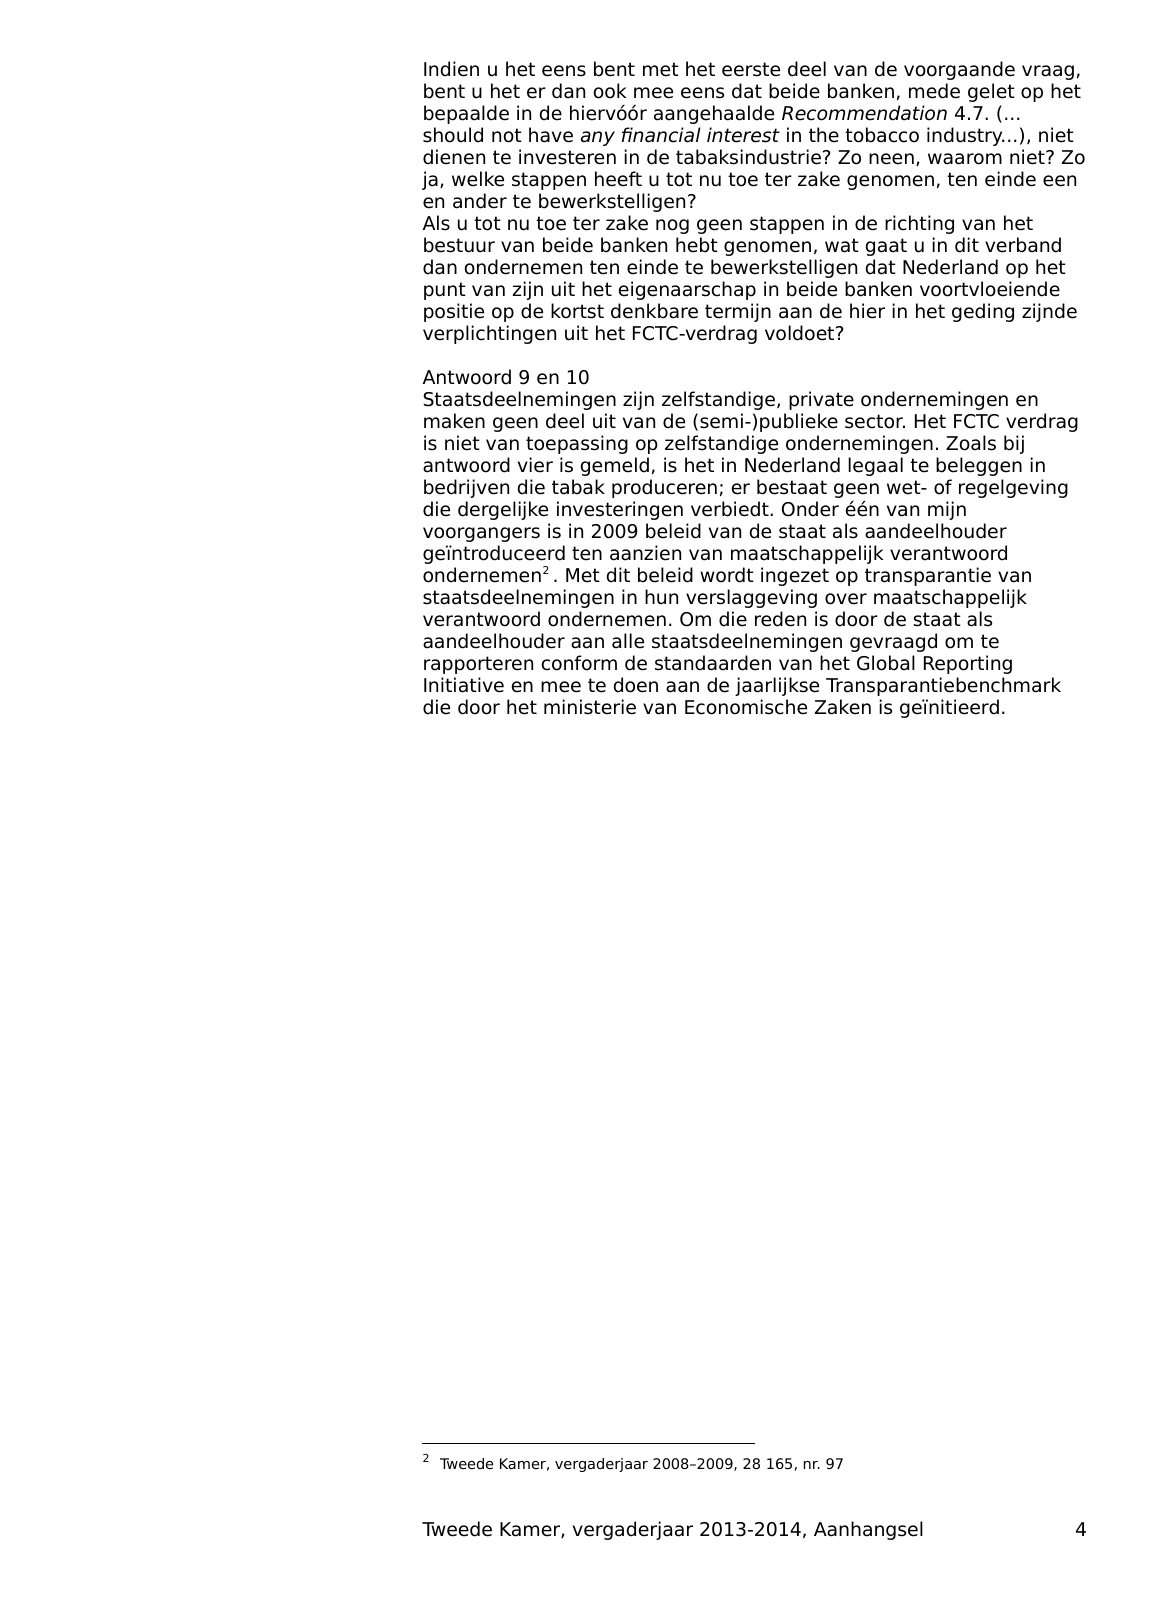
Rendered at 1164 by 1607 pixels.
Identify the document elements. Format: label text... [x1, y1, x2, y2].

text Tweede Kamer, vergaderjaar 2008–2009, 28 165, nr. 97 [422, 1452, 1087, 1474]
text Staatsdeelnemingen zijn zelfstandige, private ondernemingen en maken geen deel uit van de (semi-)publieke sector. Het FCTC verdrag is niet van toepassing op zelfstandige ondernemingen. Zoals bij antwoord vier is gemeld, is het in Nederland legaal te beleggen in bedrijven die tabak produceren; er bestaat geen wet- of regelgeving die dergelijke investeringen verbiedt. Onder één van mijn voorgangers is in 2009 beleid van de staat als aandeelhouder geïntroduceerd ten aanzien van maatschappelijk verantwoord ondernemen. Met dit beleid wordt ingezet op transparantie van staatsdeelnemingen in hun verslaggeving over maatschappelijk verantwoord ondernemen. Om die reden is door de staat als aandeelhouder aan alle staatsdeelnemingen gevraagd om te rapporteren conform de standaarden van het Global Reporting Initiative en mee te doen aan de jaarlijkse Transparantiebenchmark die door het ministerie van Economische Zaken is geïnitieerd. [422, 389, 1087, 719]
text Als u tot nu toe ter zake nog geen stappen in de richting van het bestuur van beide banken hebt genomen, wat gaat u in dit verband dan ondernemen ten einde te bewerkstelligen dat Nederland op het punt van zijn uit het eigenaarschap in beide banken voortvloeiende positie op de kortst denkbare termijn aan de hier in het geding zijnde verplichtingen uit het FCTC-verdrag voldoet? [422, 213, 1087, 345]
text Antwoord 9 en 10 [422, 367, 1087, 389]
text Indien u het eens bent met het eerste deel van de voorgaande vraag, bent u het er dan ook mee eens dat beide banken, mede gelet op het bepaalde in de hiervóór aangehaalde Recommendation 4.7. (... should not have any financial interest in the tobacco industry...), niet dienen te investeren in de tabaksindustrie? Zo neen, waarom niet? Zo ja, welke stappen heeft u tot nu toe ter zake genomen, ten einde een en ander te bewerkstelligen? [422, 59, 1087, 213]
